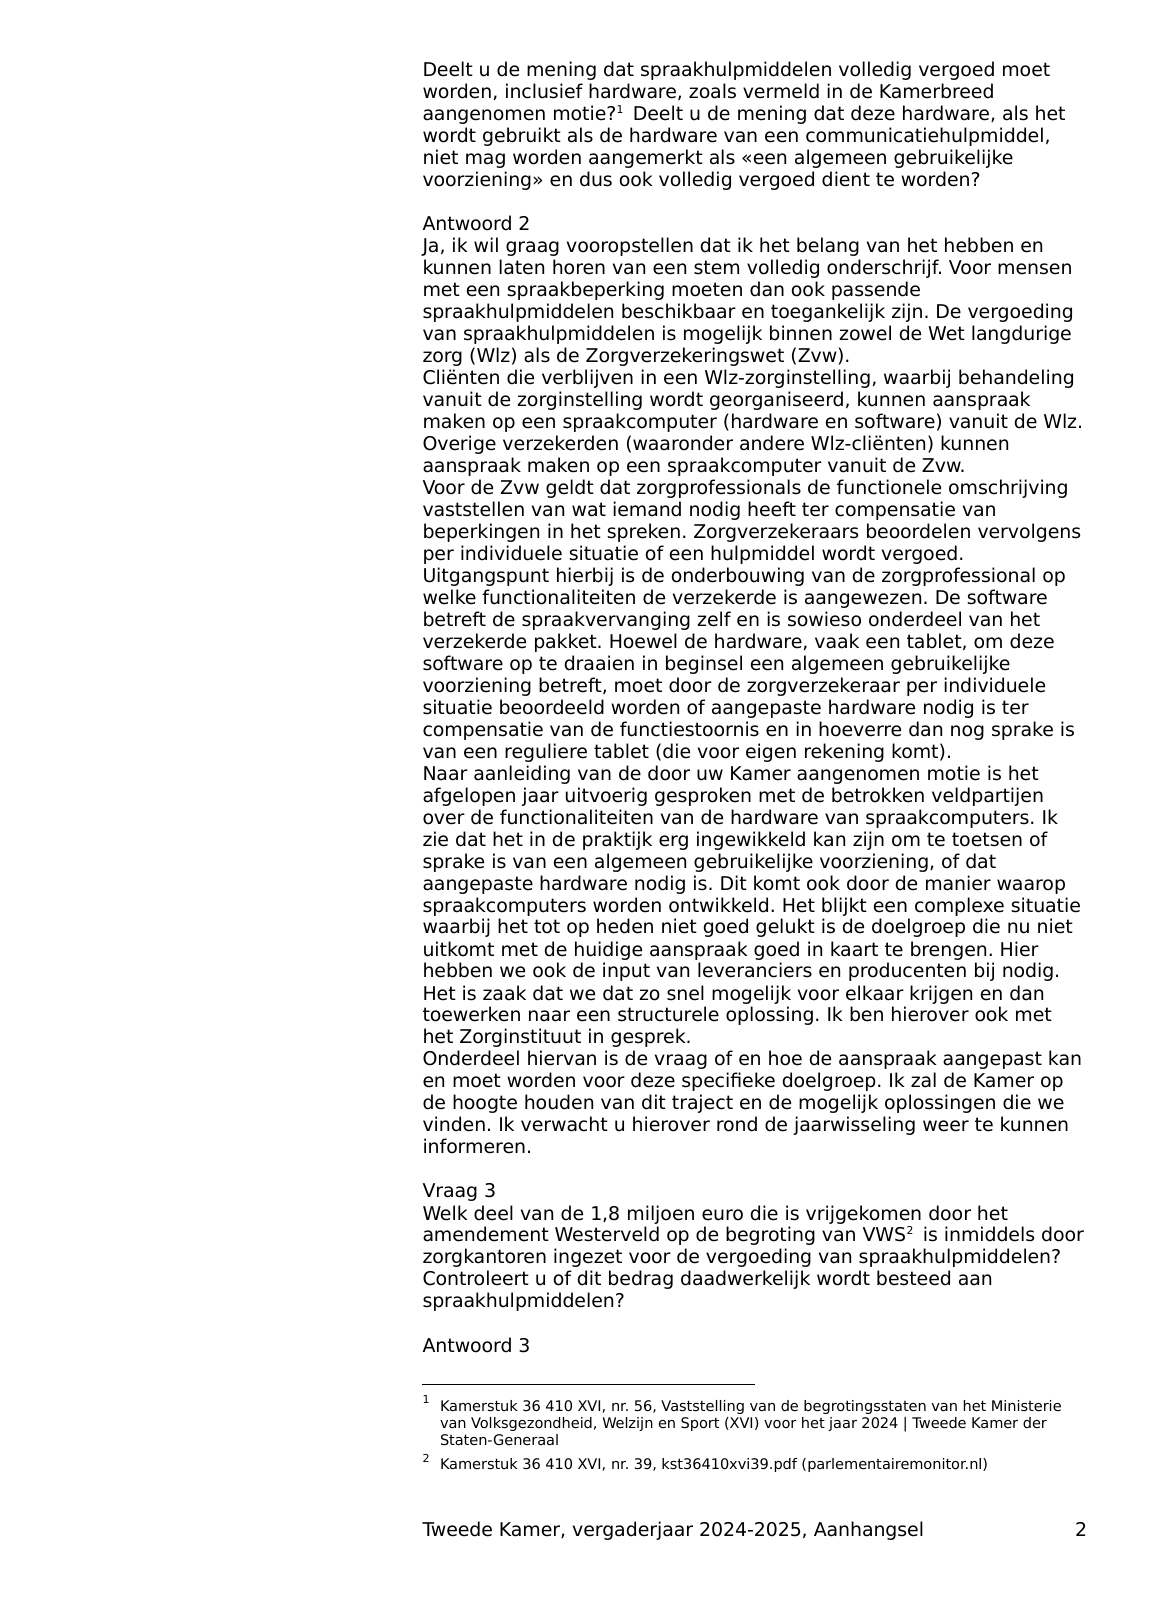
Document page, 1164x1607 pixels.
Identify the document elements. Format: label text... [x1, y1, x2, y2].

text Deelt u de mening dat spraakhulpmiddelen volledig vergoed moet worden, inclusief hardware, zoals vermeld in de Kamerbreed aangenomen motie? Deelt u de mening dat deze hardware, als het wordt gebruikt als de hardware van een communicatiehulpmiddel, niet mag worden aangemerkt als «een algemeen gebruikelijke voorziening» en dus ook volledig vergoed dient te worden? [422, 59, 1087, 191]
text Kamerstuk 36 410 XVI, nr. 39, kst36410xvi39.pdf (parlementairemonitor.nl) [422, 1452, 1087, 1474]
text Vraag 3 [422, 1180, 1087, 1202]
text Naar aanleiding van de door uw Kamer aangenomen motie is het afgelopen jaar uitvoerig gesproken met de betrokken veldpartijen over de functionaliteiten van de hardware van spraakcomputers. Ik zie dat het in de praktijk erg ingewikkeld kan zijn om te toetsen of sprake is van een algemeen gebruikelijke voorziening, of dat aangepaste hardware nodig is. Dit komt ook door de manier waarop spraakcomputers worden ontwikkeld. Het blijkt een complexe situatie waarbij het tot op heden niet goed gelukt is de doelgroep die nu niet uitkomt met de huidige aanspraak goed in kaart te brengen. Hier hebben we ook de input van leveranciers en producenten bij nodig. Het is zaak dat we dat zo snel mogelijk voor elkaar krijgen en dan toewerken naar een structurele oplossing. Ik ben hierover ook met het Zorginstituut in gesprek. [422, 763, 1087, 1048]
text Voor de Zvw geldt dat zorgprofessionals de functionele omschrijving vaststellen van wat iemand nodig heeft ter compensatie van beperkingen in het spreken. Zorgverzekeraars beoordelen vervolgens per individuele situatie of een hulpmiddel wordt vergoed. Uitgangspunt hierbij is de onderbouwing van de zorgprofessional op welke functionaliteiten de verzekerde is aangewezen. De software betreft de spraakvervanging zelf en is sowieso onderdeel van het verzekerde pakket. Hoewel de hardware, vaak een tablet, om deze software op te draaien in beginsel een algemeen gebruikelijke voorziening betreft, moet door de zorgverzekeraar per individuele situatie beoordeeld worden of aangepaste hardware nodig is ter compensatie van de functiestoornis en in hoeverre dan nog sprake is van een reguliere tablet (die voor eigen rekening komt). [422, 477, 1087, 763]
text Cliënten die verblijven in een Wlz-zorginstelling, waarbij behandeling vanuit de zorginstelling wordt georganiseerd, kunnen aanspraak maken op een spraakcomputer (hardware en software) vanuit de Wlz. Overige verzekerden (waaronder andere Wlz-cliënten) kunnen aanspraak maken op een spraakcomputer vanuit de Zvw. [422, 367, 1087, 477]
text Antwoord 3 [422, 1334, 1087, 1356]
text Onderdeel hiervan is de vraag of en hoe de aanspraak aangepast kan en moet worden voor deze specifieke doelgroep. Ik zal de Kamer op de hoogte houden van dit traject en de mogelijk oplossingen die we vinden. Ik verwacht u hierover rond de jaarwisseling weer te kunnen informeren. [422, 1048, 1087, 1158]
text Ja, ik wil graag vooropstellen dat ik het belang van het hebben en kunnen laten horen van een stem volledig onderschrijf. Voor mensen met een spraakbeperking moeten dan ook passende spraakhulpmiddelen beschikbaar en toegankelijk zijn. De vergoeding van spraakhulpmiddelen is mogelijk binnen zowel de Wet langdurige zorg (Wlz) als de Zorgverzekeringswet (Zvw). [422, 235, 1087, 367]
text Kamerstuk 36 410 XVI, nr. 56, Vaststelling van de begrotingsstaten van het Ministerie van Volksgezondheid, Welzijn en Sport (XVI) voor het jaar 2024 | Tweede Kamer der Staten-Generaal [422, 1393, 1087, 1449]
text Welk deel van de 1,8 miljoen euro die is vrijgekomen door het amendement Westerveld op de begroting van VWS is inmiddels door zorgkantoren ingezet voor de vergoeding van spraakhulpmiddelen? Controleert u of dit bedrag daadwerkelijk wordt besteed aan spraakhulpmiddelen? [422, 1202, 1087, 1312]
text Antwoord 2 [422, 213, 1087, 235]
